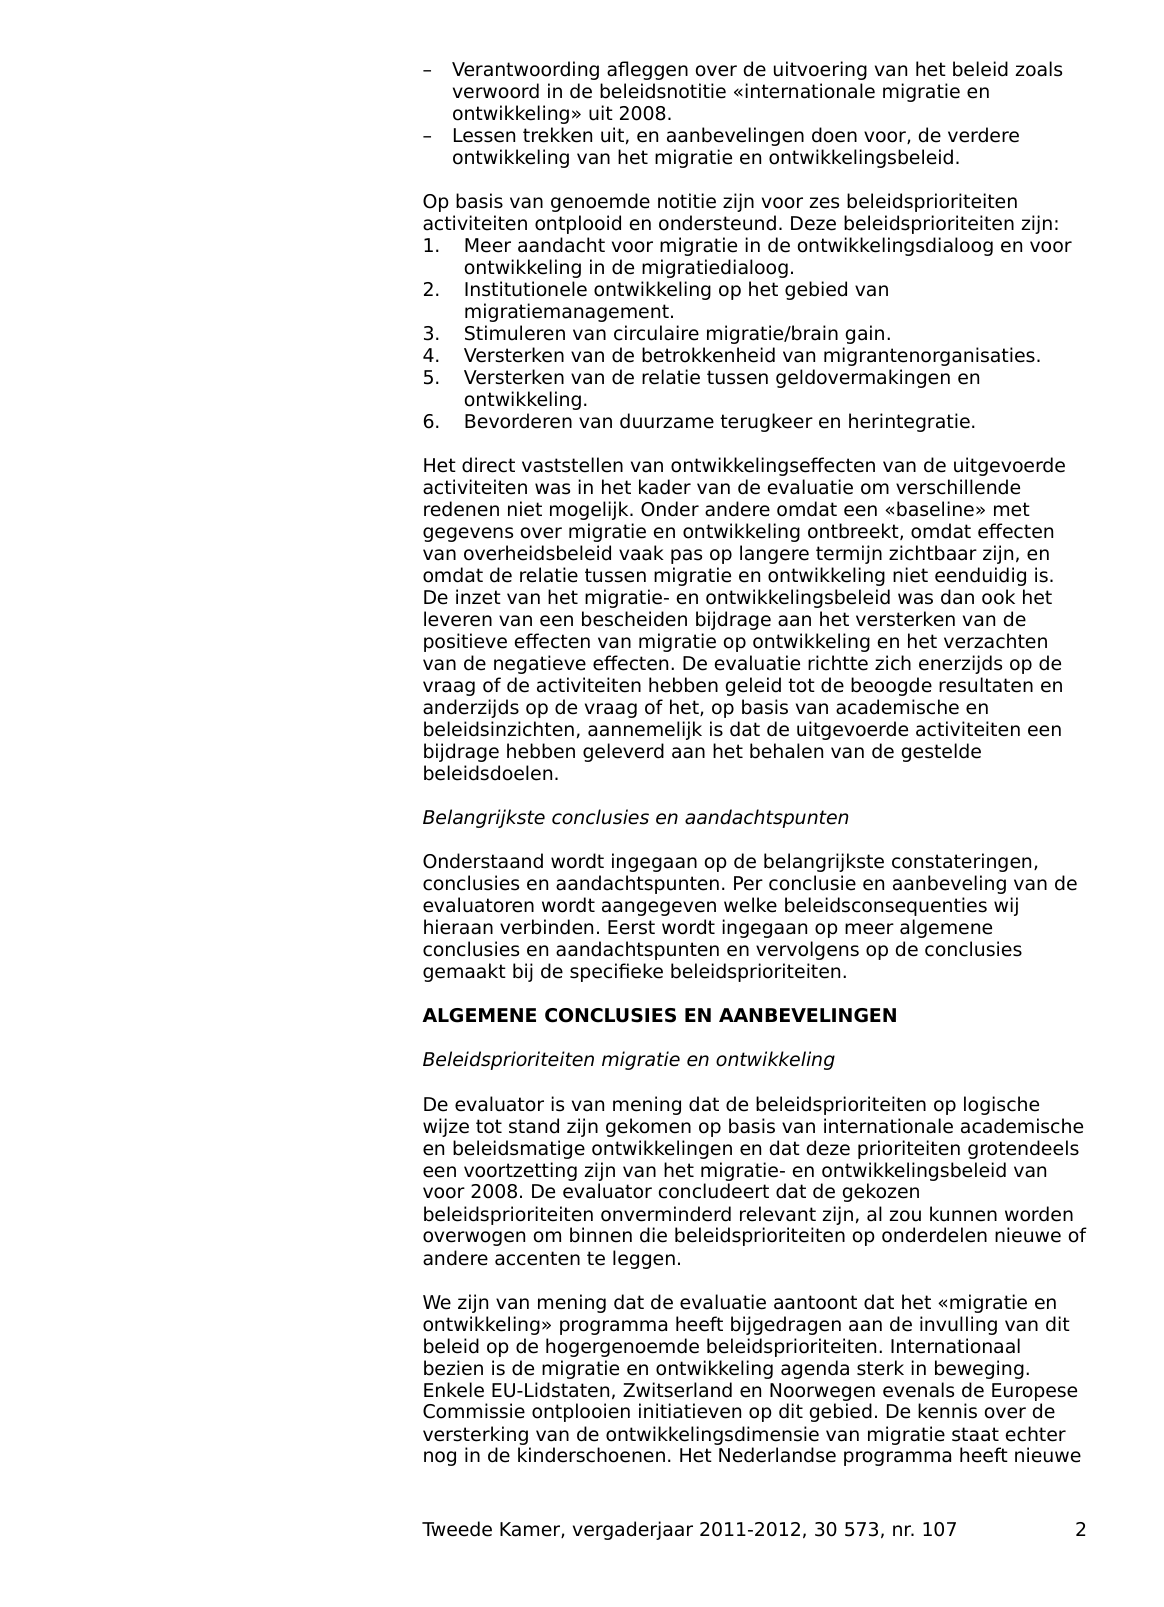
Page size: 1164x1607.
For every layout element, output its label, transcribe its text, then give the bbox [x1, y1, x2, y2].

text We zijn van mening dat de evaluatie aantoont dat het «migratie en ontwikkeling» programma heeft bijgedragen aan de invulling van dit beleid op de hogergenoemde beleidsprioriteiten. Internationaal bezien is de migratie en ontwikkeling agenda sterk in beweging. Enkele EU-Lidstaten, Zwitserland en Noorwegen evenals de Europese Commissie ontplooien initiatieven op dit gebied. De kennis over de versterking van de ontwikkelingsdimensie van migratie staat echter nog in de kinderschoenen. Het Nederlandse programma heeft nieuwe [422, 1292, 1087, 1467]
text 2. Institutionele ontwikkeling op het gebied van migratiemanagement. [422, 279, 1087, 323]
subtitle ALGEMENE CONCLUSIES EN AANBEVELINGEN [422, 1005, 1087, 1027]
text Het direct vaststellen van ontwikkelingseffecten van de uitgevoerde activiteiten was in het kader van de evaluatie om verschillende redenen niet mogelijk. Onder andere omdat een «baseline» met gegevens over migratie en ontwikkeling ontbreekt, omdat effecten van overheidsbeleid vaak pas op langere termijn zichtbaar zijn, en omdat de relatie tussen migratie en ontwikkeling niet eenduidig is. De inzet van het migratie- en ontwikkelingsbeleid was dan ook het leveren van een bescheiden bijdrage aan het versterken van de positieve effecten van migratie op ontwikkeling en het verzachten van de negatieve effecten. De evaluatie richtte zich enerzijds op de vraag of de activiteiten hebben geleid tot de beoogde resultaten en anderzijds op de vraag of het, op basis van academische en beleidsinzichten, aannemelijk is dat de uitgevoerde activiteiten een bijdrage hebben geleverd aan het behalen van de gestelde beleidsdoelen. [422, 455, 1087, 785]
text 1. Meer aandacht voor migratie in de ontwikkelingsdialoog en voor ontwikkeling in de migratiedialoog. [422, 235, 1087, 279]
text – Lessen trekken uit, en aanbevelingen doen voor, de verdere ontwikkeling van het migratie en ontwikkelingsbeleid. [422, 125, 1087, 169]
text De evaluator is van mening dat de beleidsprioriteiten op logische wijze tot stand zijn gekomen op basis van internationale academische en beleidsmatige ontwikkelingen en dat deze prioriteiten grotendeels een voortzetting zijn van het migratie- en ontwikkelingsbeleid van voor 2008. De evaluator concludeert dat de gekozen beleidsprioriteiten onverminderd relevant zijn, al zou kunnen worden overwogen om binnen die beleidsprioriteiten op onderdelen nieuwe of andere accenten te leggen. [422, 1093, 1087, 1269]
text 4. Versterken van de betrokkenheid van migrantenorganisaties. [422, 345, 1087, 367]
text 6. Bevorderen van duurzame terugkeer en herintegratie. [422, 411, 1087, 433]
text 3. Stimuleren van circulaire migratie/brain gain. [422, 323, 1087, 345]
subtitle Beleidsprioriteiten migratie en ontwikkeling [422, 1049, 1087, 1071]
text Onderstaand wordt ingegaan op de belangrijkste constateringen, conclusies en aandachtspunten. Per conclusie en aanbeveling van de evaluatoren wordt aangegeven welke beleidsconsequenties wij hieraan verbinden. Eerst wordt ingegaan op meer algemene conclusies en aandachtspunten en vervolgens op de conclusies gemaakt bij de specifieke beleidsprioriteiten. [422, 851, 1087, 983]
subtitle Belangrijkste conclusies en aandachtspunten [422, 807, 1087, 829]
text 5. Versterken van de relatie tussen geldovermakingen en ontwikkeling. [422, 367, 1087, 411]
text Op basis van genoemde notitie zijn voor zes beleidsprioriteiten activiteiten ontplooid en ondersteund. Deze beleidsprioriteiten zijn: [422, 191, 1087, 235]
text – Verantwoording afleggen over de uitvoering van het beleid zoals verwoord in de beleidsnotitie «internationale migratie en ontwikkeling» uit 2008. [422, 59, 1087, 125]
